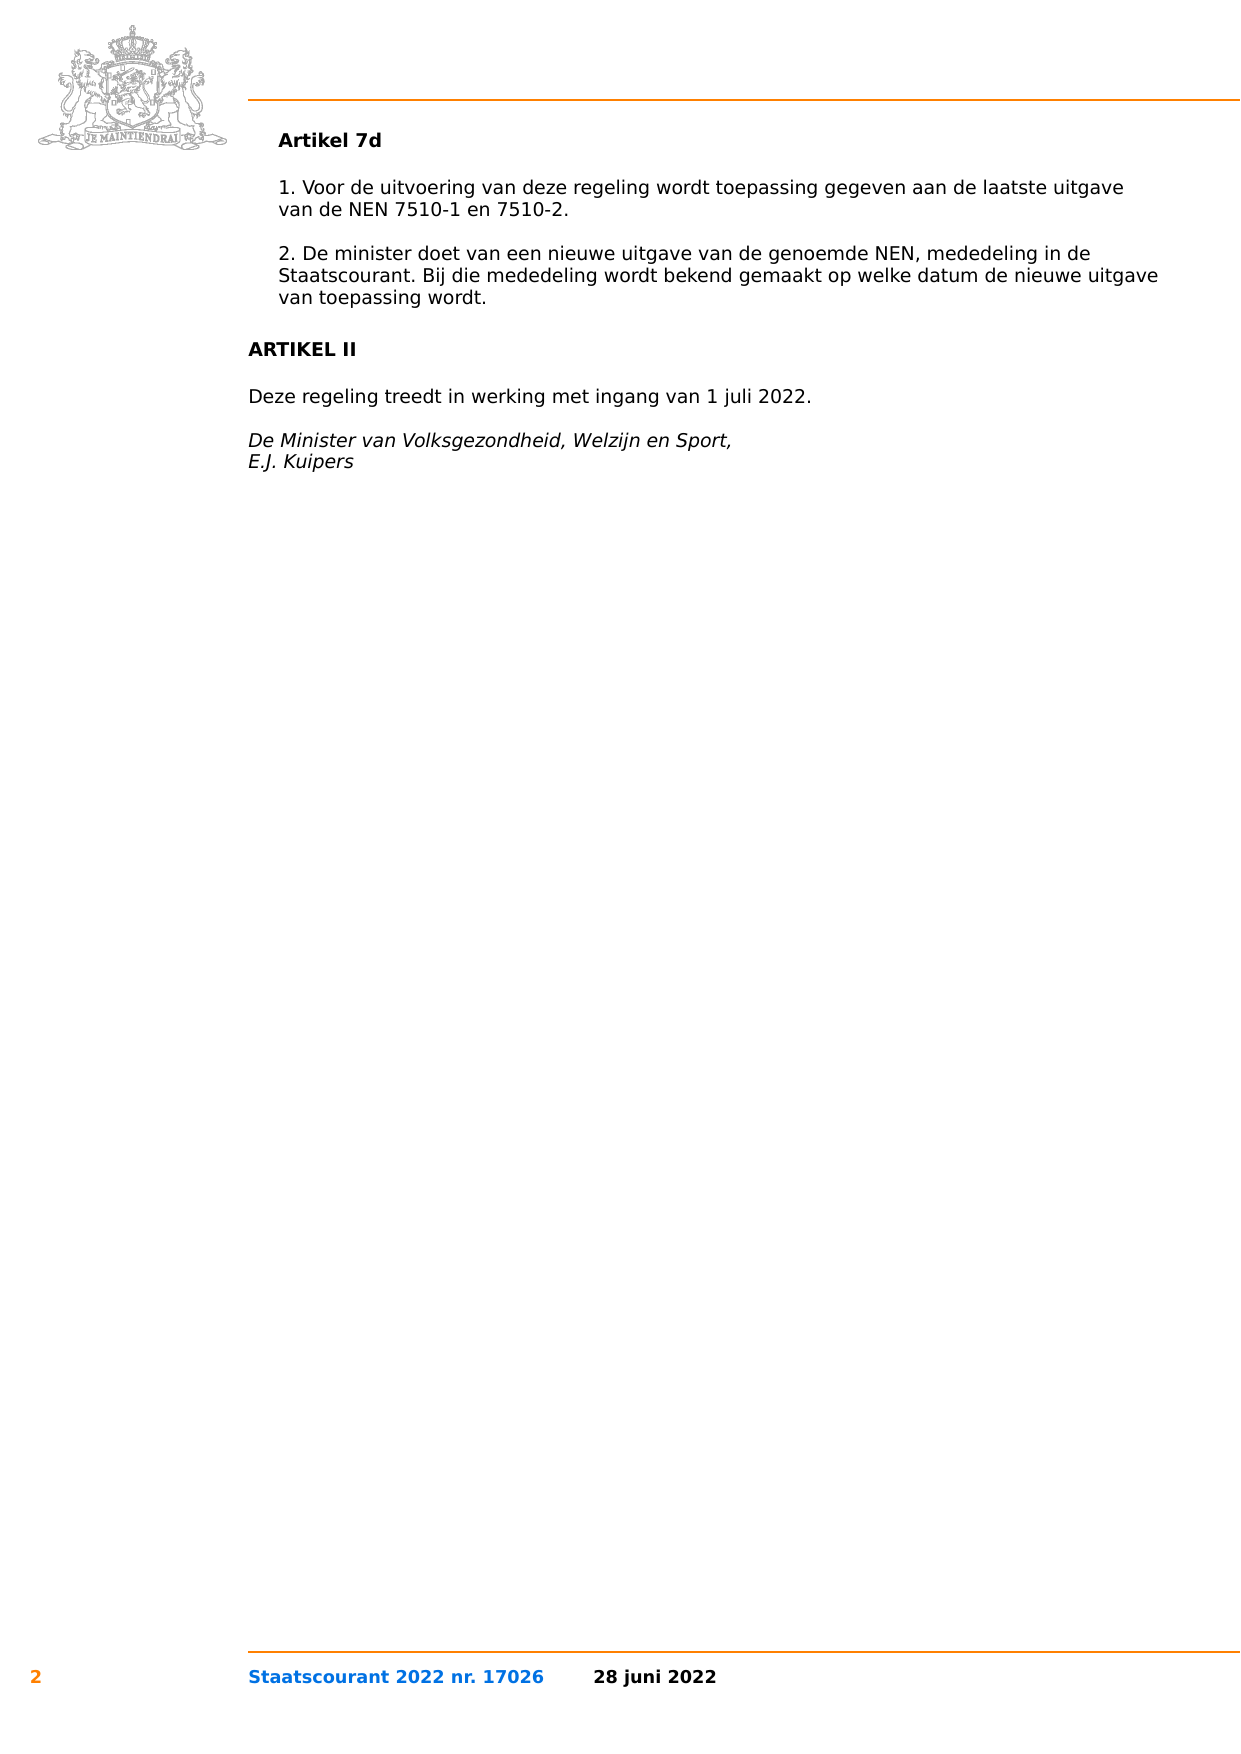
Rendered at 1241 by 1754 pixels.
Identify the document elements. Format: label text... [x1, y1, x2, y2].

text Deze regeling treedt in werking met ingang van 1 juli 2022. [248, 386, 1163, 408]
picture [38, 25, 227, 150]
text 1. Voor de uitvoering van deze regeling wordt toepassing gegeven aan de laatste uitgave van de NEN 7510-1 en 7510-2. [278, 177, 1163, 221]
text De Minister van Volksgezondheid, Welzijn en Sport, E.J. Kuipers [248, 429, 1163, 473]
text 2. De minister doet van een nieuwe uitgave van de genoemde NEN, mededeling in de Staatscourant. Bij die mededeling wordt bekend gemaakt op welke datum de nieuwe uitgave van toepassing wordt. [278, 243, 1163, 309]
subtitle ARTIKEL II [248, 339, 1163, 361]
subtitle Artikel 7d [278, 130, 1163, 152]
